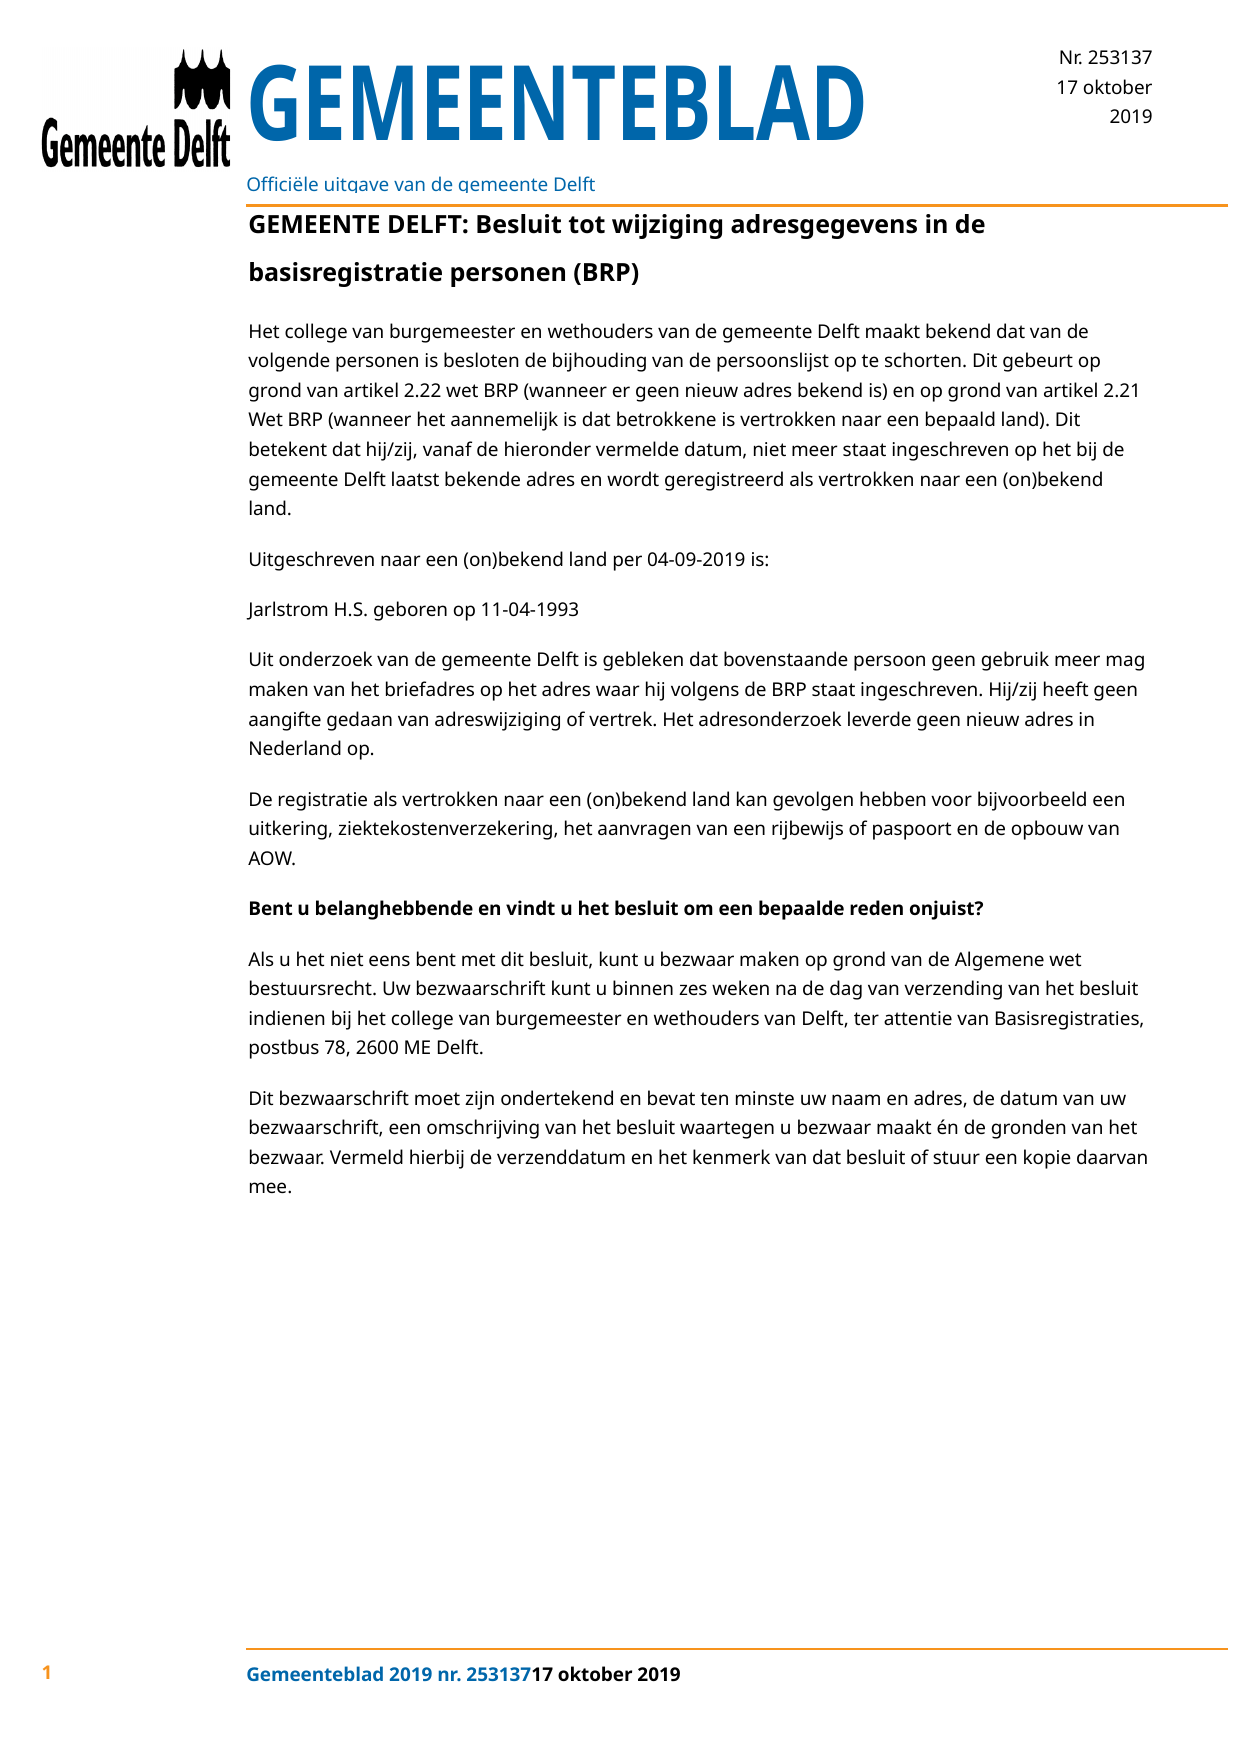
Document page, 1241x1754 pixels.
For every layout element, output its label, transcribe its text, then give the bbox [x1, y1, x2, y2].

text Jarlstrom H.S. geboren op 11-04-1993 [248, 596, 1152, 622]
text GEMEENTE DELFT: Besluit tot wijziging adresgegevens in de basisregistratie personen (BRP) [248, 207, 1152, 288]
text De registratie als vertrokken naar een (on)bekend land kan gevolgen hebben voor bijvoorbeeld een uitkering, ziektekostenverzekering, het aanvragen van een rijbewijs of paspoort en de opbouw van AOW. [248, 786, 1152, 871]
picture [41, 47, 231, 172]
text Uit onderzoek van de gemeente Delft is gebleken dat bovenstaande persoon geen gebruik meer mag maken van het briefadres op het adres waar hij volgens de BRP staat ingeschreven. Hij/zij heeft geen aangifte gedaan van adreswijziging of vertrek. Het adresonderzoek leverde geen nieuw adres in Nederland op. [248, 647, 1152, 761]
text Bent u belanghebbende en vindt u het besluit om een bepaalde reden onjuist? [248, 895, 1152, 921]
text Als u het niet eens bent met dit besluit, kunt u bezwaar maken op grond van de Algemene wet bestuursrecht. Uw bezwaarschrift kunt u binnen zes weken na de dag van verzending van het besluit indienen bij het college van burgemeester en wethouders van Delft, ter attentie van Basisregistraties, postbus 78, 2600 ME Delft. [248, 946, 1152, 1060]
text Uitgeschreven naar een (on)bekend land per 04-09-2019 is: [248, 546, 1152, 572]
text Dit bezwaarschrift moet zijn ondertekend en bevat ten minste uw naam en adres, de datum van uw bezwaarschrift, een omschrijving van het besluit waartegen u bezwaar maakt én de gronden van het bezwaar. Vermeld hierbij de verzenddatum en het kenmerk van dat besluit of stuur een kopie daarvan mee. [248, 1085, 1152, 1199]
text Het college van burgemeester en wethouders van de gemeente Delft maakt bekend dat van de volgende personen is besloten de bijhouding van de persoonslijst op te schorten. Dit gebeurt op grond van artikel 2.22 wet BRP (wanneer er geen nieuw adres bekend is) en op grond van artikel 2.21 Wet BRP (wanneer het aannemelijk is dat betrokkene is vertrokken naar een bepaald land). Dit betekent dat hij/zij, vanaf de hieronder vermelde datum, niet meer staat ingeschreven op het bij de gemeente Delft laatst bekende adres en wordt geregistreerd als vertrokken naar een (on)bekend land. [248, 318, 1152, 521]
